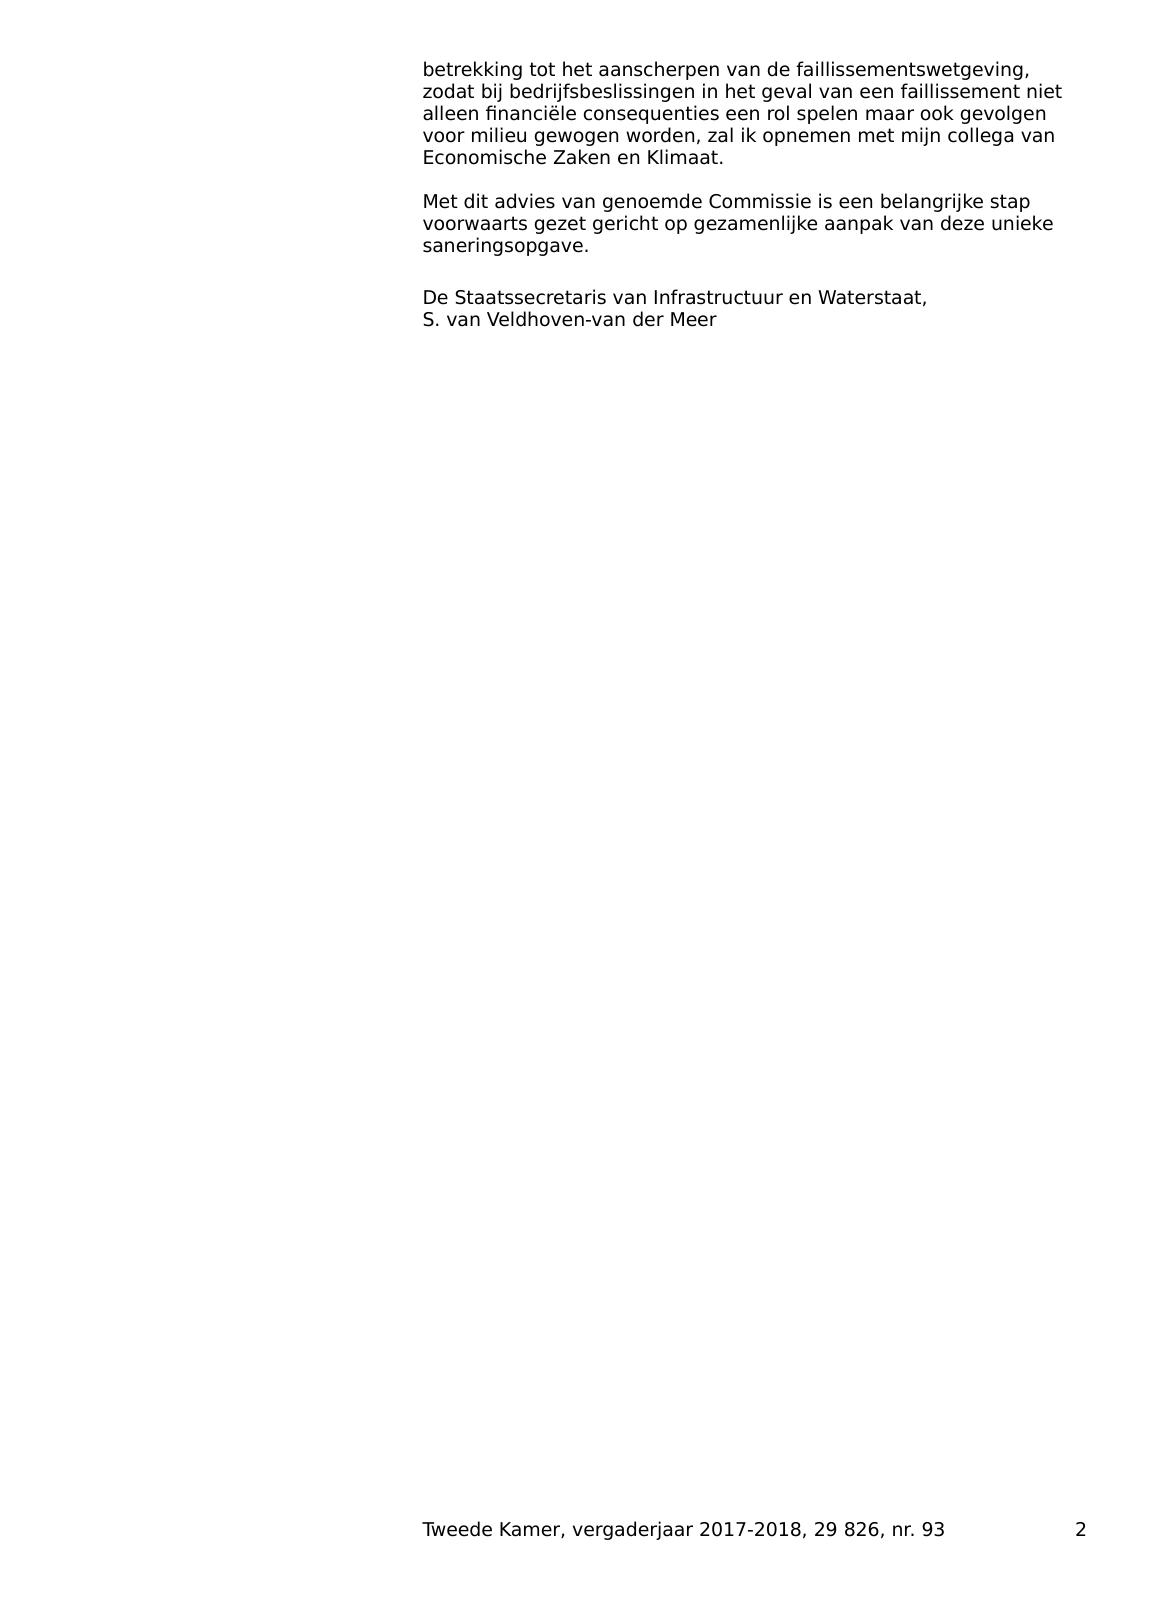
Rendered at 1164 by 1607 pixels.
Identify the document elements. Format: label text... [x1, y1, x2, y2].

text betrekking tot het aanscherpen van de faillissementswetgeving, zodat bij bedrijfsbeslissingen in het geval van een faillissement niet alleen financiële consequenties een rol spelen maar ook gevolgen voor milieu gewogen worden, zal ik opnemen met mijn collega van Economische Zaken en Klimaat. [422, 59, 1087, 169]
text Met dit advies van genoemde Commissie is een belangrijke stap voorwaarts gezet gericht op gezamenlijke aanpak van deze unieke saneringsopgave. [422, 191, 1087, 257]
text De Staatssecretaris van Infrastructuur en Waterstaat, S. van Veldhoven-van der Meer [422, 287, 1087, 331]
